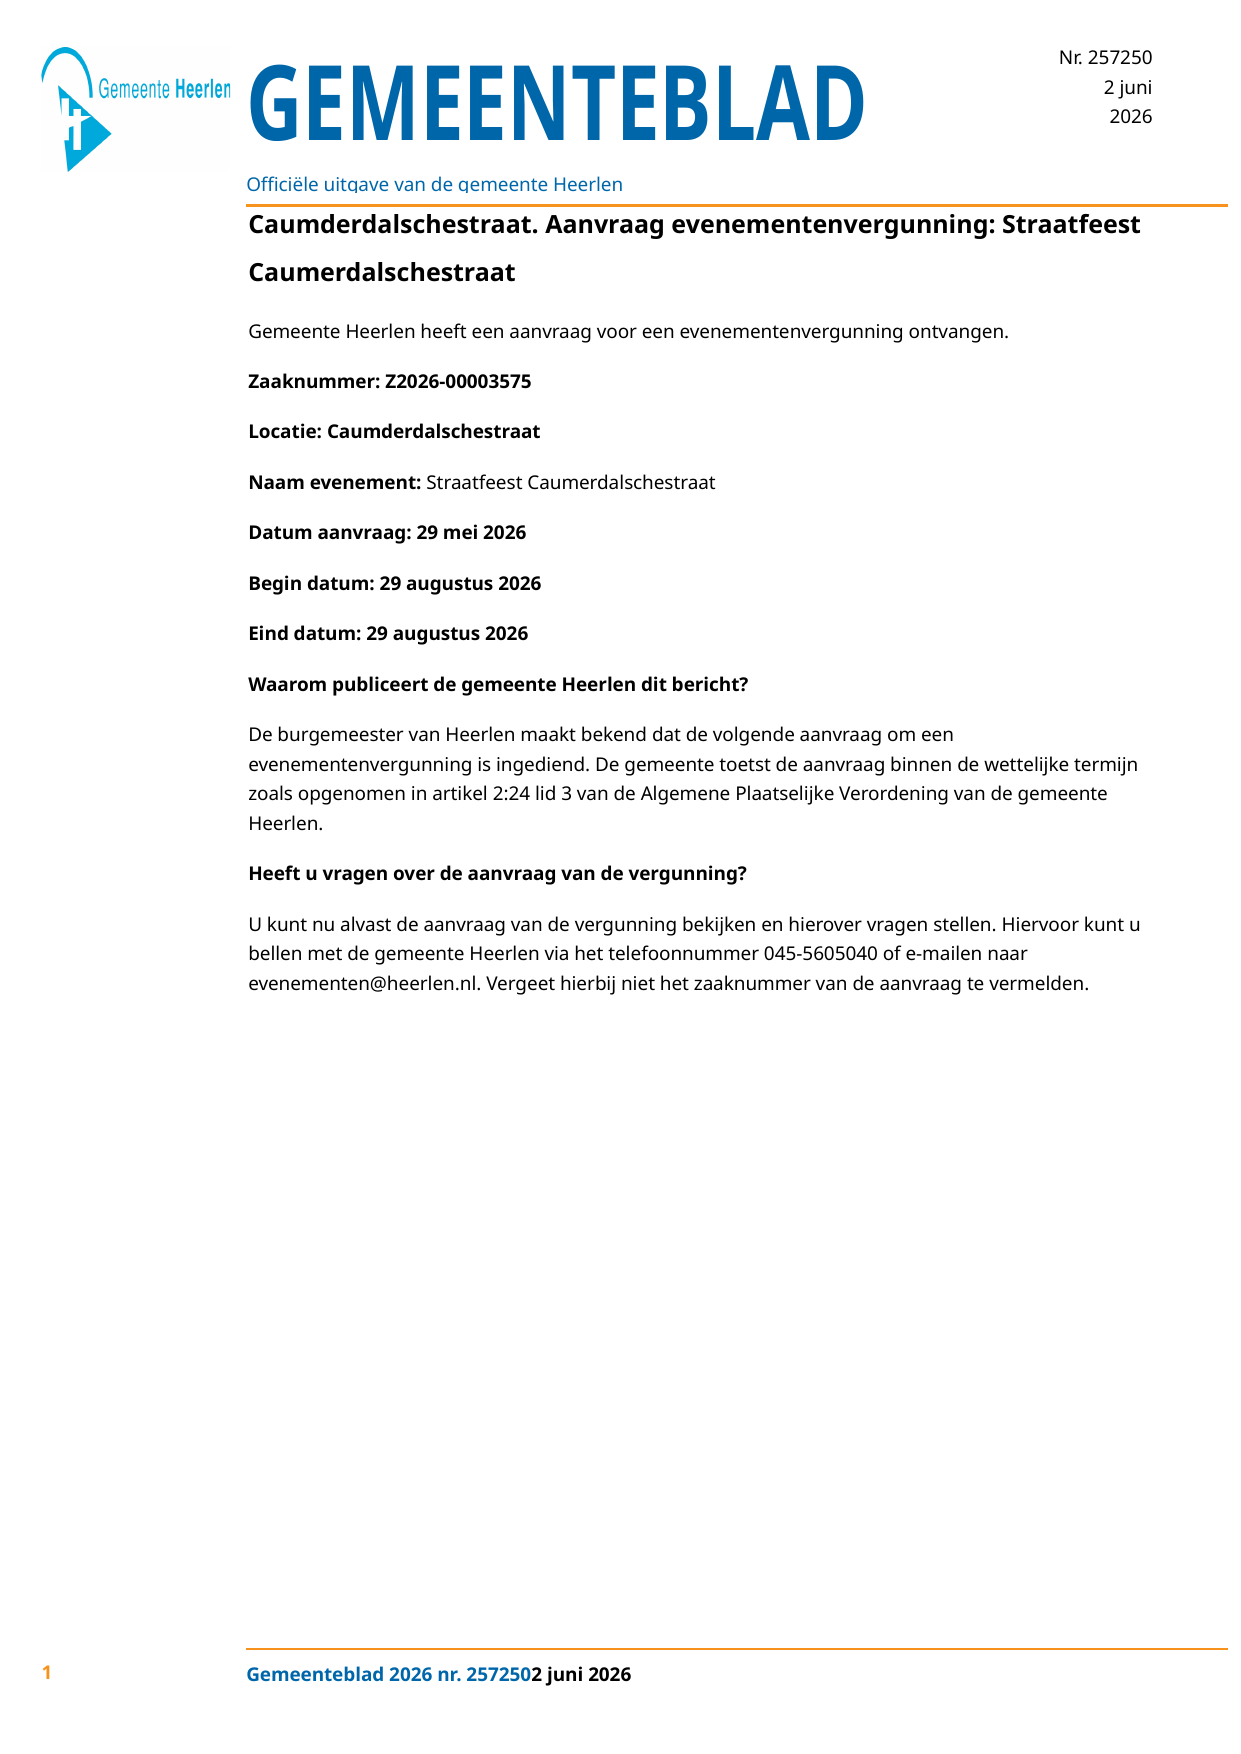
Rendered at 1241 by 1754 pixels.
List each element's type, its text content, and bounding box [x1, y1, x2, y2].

text Caumderdalschestraat. Aanvraag evenementenvergunning: Straatfeest Caumerdalschestraat [248, 207, 1152, 288]
text Zaaknummer: Z2026-00003575 [248, 368, 1152, 394]
text Locatie: Caumderdalschestraat [248, 419, 1152, 444]
text Waarom publiceert de gemeente Heerlen dit bericht? [248, 671, 1152, 697]
text Eind datum: 29 augustus 2026 [248, 620, 1152, 646]
picture [41, 47, 59, 70]
text Naam evenement: Straatfeest Caumerdalschestraat [248, 469, 1152, 495]
picture [41, 47, 231, 172]
text Datum aanvraag: 29 mei 2026 [248, 519, 1152, 545]
text De burgemeester van Heerlen maakt bekend dat de volgende aanvraag om een evenementenvergunning is ingediend. De gemeente toetst de aanvraag binnen de wettelijke termijn zoals opgenomen in artikel 2:24 lid 3 van de Algemene Plaatselijke Verordening van de gemeente Heerlen. [248, 721, 1152, 836]
text Gemeente Heerlen heeft een aanvraag voor een evenementenvergunning ontvangen. [248, 318, 1152, 344]
text U kunt nu alvast de aanvraag van de vergunning bekijken en hierover vragen stellen. Hiervoor kunt u bellen met de gemeente Heerlen via het telefoonnummer 045-5605040 of e-mailen naar evenementen@heerlen.nl. Vergeet hierbij niet het zaaknummer van de aanvraag te vermelden. [248, 911, 1152, 996]
text Heeft u vragen over de aanvraag van de vergunning? [248, 860, 1152, 886]
text Begin datum: 29 augustus 2026 [248, 570, 1152, 596]
